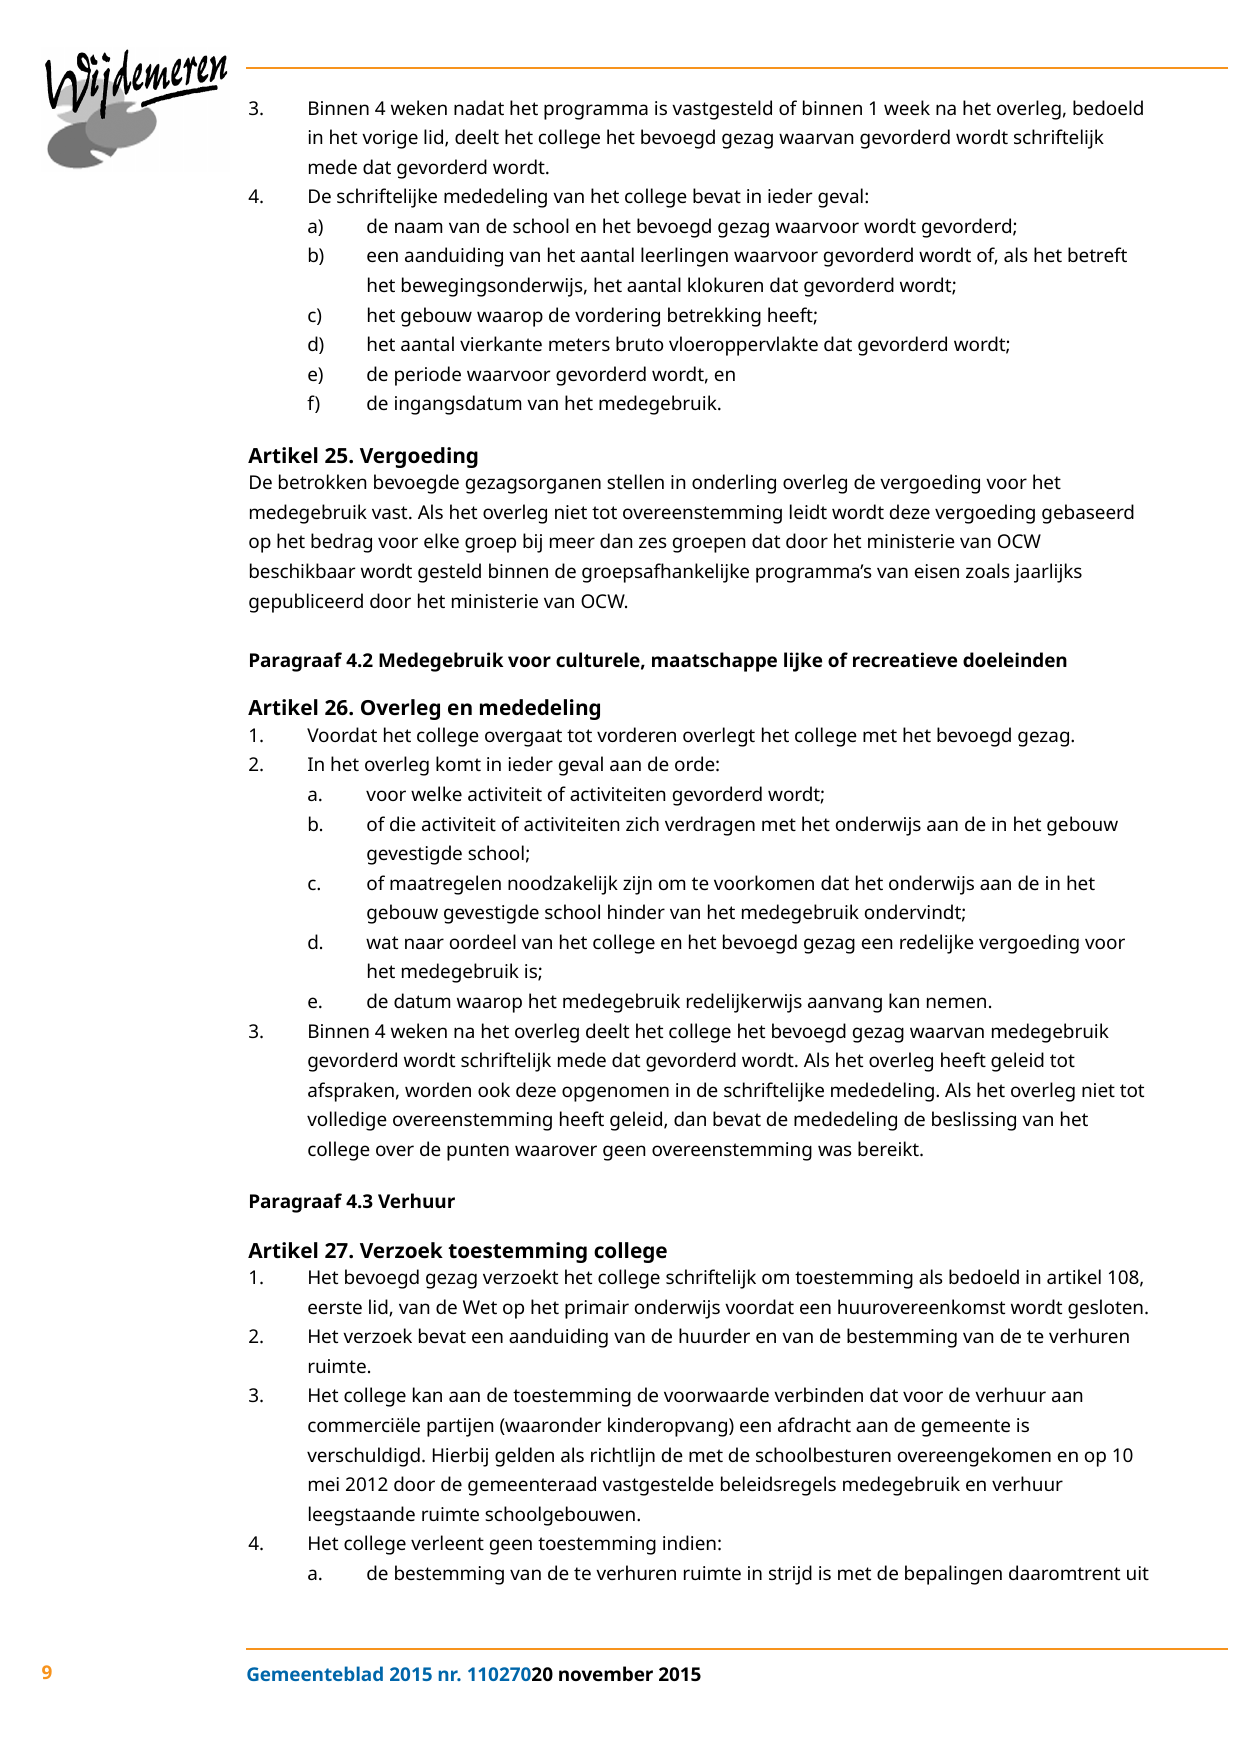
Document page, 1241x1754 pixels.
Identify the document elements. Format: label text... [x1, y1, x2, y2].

list het gebouw waarop de vordering betrekking heeft; [307, 302, 1152, 328]
list een aanduiding van het aantal leerlingen waarvoor gevorderd wordt of, als het betreft het bewegingsonderwijs, het aantal klokuren dat gevorderd wordt; [307, 243, 1152, 298]
list In het overleg komt in ieder geval aan de orde: [248, 752, 1152, 777]
list de datum waarop het medegebruik redelijkerwijs aanvang kan nemen. [307, 988, 1152, 1014]
list de naam van de school en het bevoegd gezag waarvoor wordt gevorderd; [307, 213, 1152, 239]
list de periode waarvoor gevorderd wordt, en [307, 361, 1152, 387]
picture [41, 47, 231, 172]
list de bestemming van de te verhuren ruimte in strijd is met de bepalingen daaromtrent uit [307, 1560, 1152, 1586]
list Voordat het college overgaat tot vorderen overlegt het college met het bevoegd gezag. [248, 722, 1152, 748]
list of die activiteit of activiteiten zich verdragen met het onderwijs aan de in het gebouw gevestigde school; [307, 811, 1152, 866]
list Het bevoegd gezag verzoekt het college schriftelijk om toestemming als bedoeld in artikel 108, eerste lid, van de Wet op het primair onderwijs voordat een huurovereenkomst wordt gesloten. [248, 1264, 1152, 1319]
list De schriftelijke mededeling van het college bevat in ieder geval: [248, 183, 1152, 209]
text Artikel 25. Vergoeding [248, 441, 1152, 469]
list Het college verleent geen toestemming indien: [248, 1531, 1152, 1556]
list Het verzoek bevat een aanduiding van de huurder en van de bestemming van de te verhuren ruimte. [248, 1323, 1152, 1379]
list voor welke activiteit of activiteiten gevorderd wordt; [307, 781, 1152, 807]
text De betrokken bevoegde gezagsorganen stellen in onderling overleg de vergoeding voor het medegebruik vast. Als het overleg niet tot overeenstemming leidt wordt deze vergoeding gebaseerd op het bedrag voor elke groep bij meer dan zes groepen dat door het ministerie van OCW beschikbaar wordt gesteld binnen de groepsafhankelijke programma’s van eisen zoals jaarlijks gepubliceerd door het ministerie van OCW. [248, 469, 1152, 613]
list Het college kan aan de toestemming de voorwaarde verbinden dat voor de verhuur aan commerciële partijen (waaronder kinderopvang) een afdracht aan de gemeente is verschuldigd. Hierbij gelden als richtlijn de met de schoolbesturen overeengekomen en op 10 mei 2012 door de gemeenteraad vastgestelde beleidsregels medegebruik en verhuur leegstaande ruimte schoolgebouwen. [248, 1383, 1152, 1527]
list wat naar oordeel van het college en het bevoegd gezag een redelijke vergoeding voor het medegebruik is; [307, 929, 1152, 984]
text Paragraaf 4.2 Medegebruik voor culturele, maatschappe lijke of recreatieve doeleinden [248, 647, 1152, 673]
list de ingangsdatum van het medegebruik. [307, 391, 1152, 416]
text Artikel 27. Verzoek toestemming college [248, 1236, 1152, 1264]
text Paragraaf 4.3 Verhuur [248, 1187, 1152, 1215]
text Artikel 26. Overleg en mededeling [248, 693, 1152, 722]
list Binnen 4 weken nadat het programma is vastgesteld of binnen 1 week na het overleg, bedoeld in het vorige lid, deelt het college het bevoegd gezag waarvan gevorderd wordt schriftelijk mede dat gevorderd wordt. [248, 95, 1152, 180]
list of maatregelen noodzakelijk zijn om te voorkomen dat het onderwijs aan de in het gebouw gevestigde school hinder van het medegebruik ondervindt; [307, 870, 1152, 925]
list Binnen 4 weken na het overleg deelt het college het bevoegd gezag waarvan medegebruik gevorderd wordt schriftelijk mede dat gevorderd wordt. Als het overleg heeft geleid tot afspraken, worden ook deze opgenomen in de schriftelijke mededeling. Als het overleg niet tot volledige overeenstemming heeft geleid, dan bevat de mededeling de beslissing van het college over de punten waarover geen overeenstemming was bereikt. [248, 1018, 1152, 1162]
list het aantal vierkante meters bruto vloeroppervlakte dat gevorderd wordt; [307, 331, 1152, 357]
